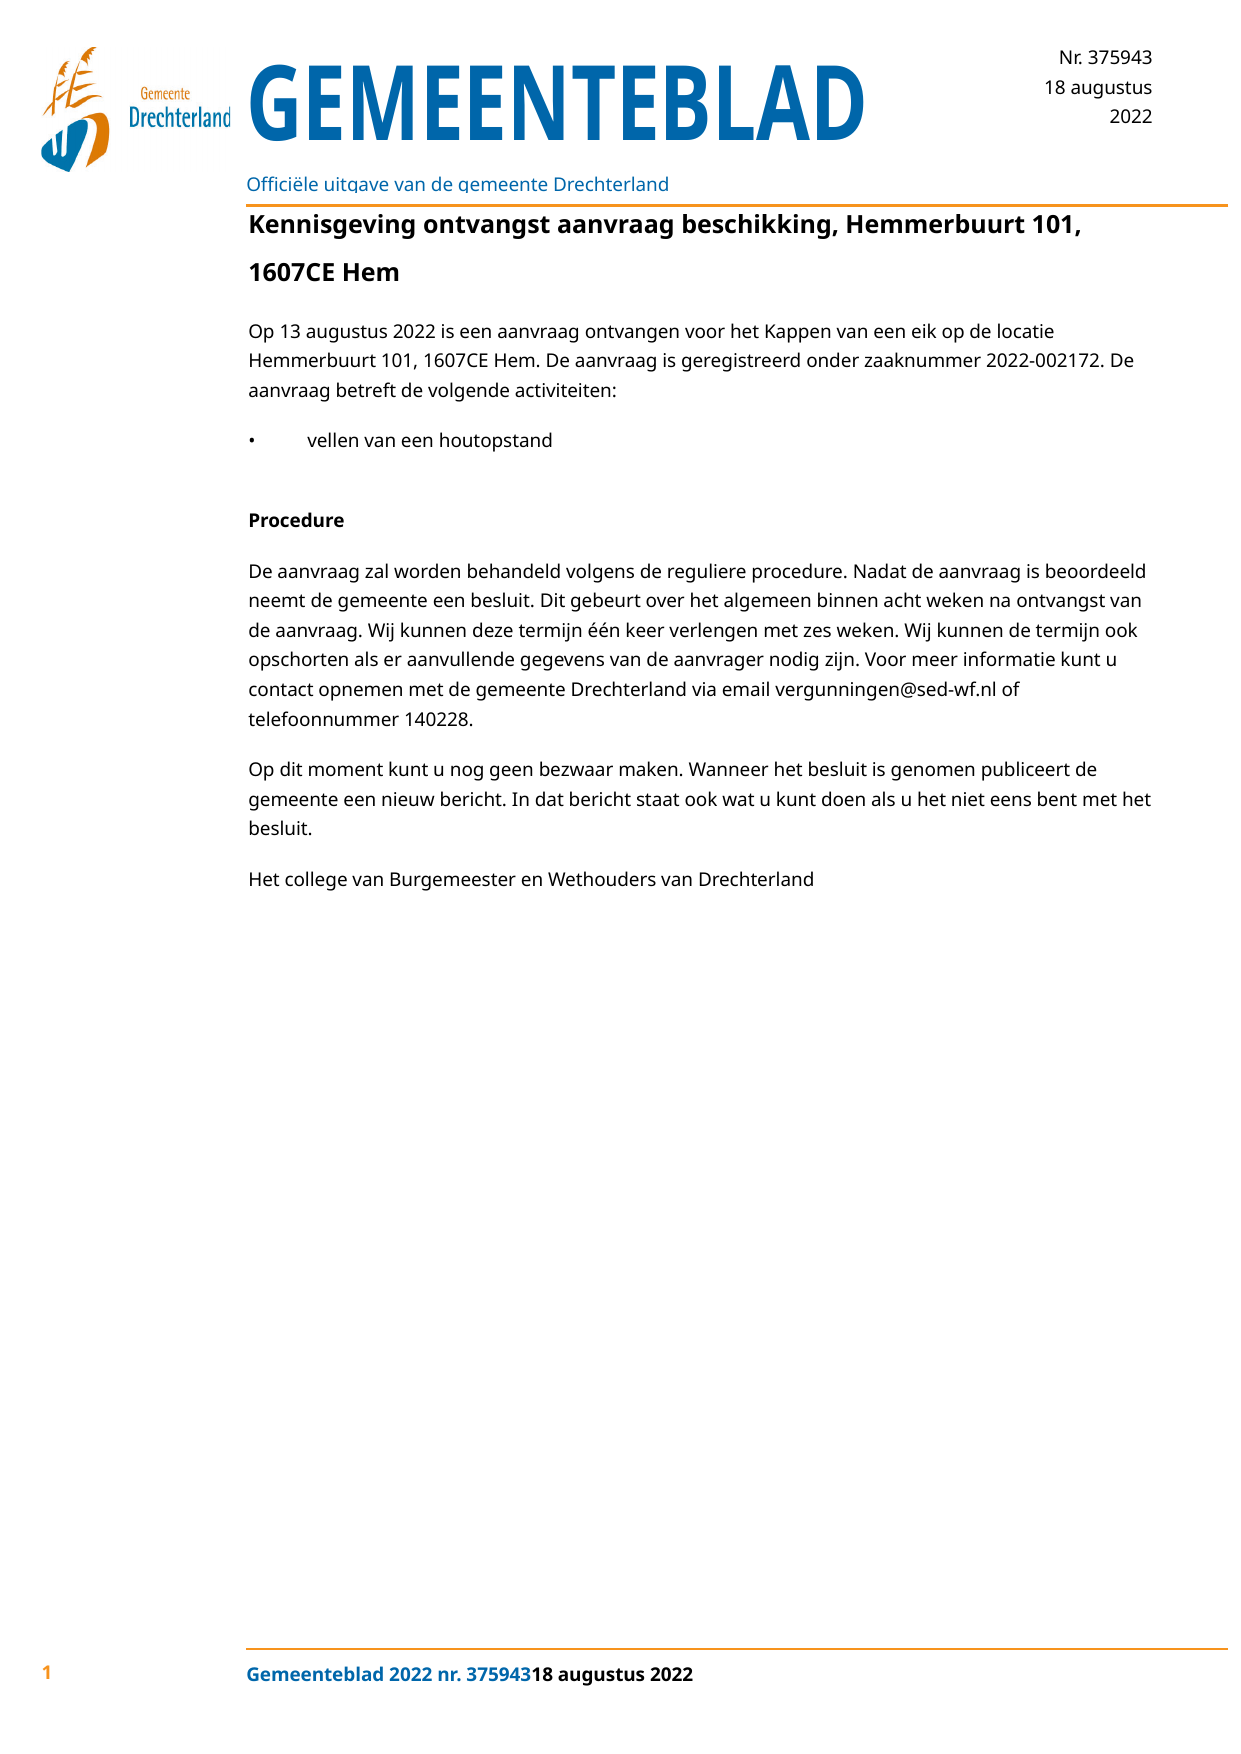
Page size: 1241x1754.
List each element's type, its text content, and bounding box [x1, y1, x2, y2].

text De aanvraag zal worden behandeld volgens de reguliere procedure. Nadat de aanvraag is beoordeeld neemt de gemeente een besluit. Dit gebeurt over het algemeen binnen acht weken na ontvangst van de aanvraag. Wij kunnen deze termijn één keer verlengen met zes weken. Wij kunnen de termijn ook opschorten als er aanvullende gegevens van de aanvrager nodig zijn. Voor meer informatie kunt u contact opnemen met de gemeente Drechterland via email vergunningen@sed-wf.nl of telefoonnummer 140228. [248, 558, 1152, 732]
picture [41, 158, 64, 172]
list vellen van een houtopstand [248, 427, 1152, 453]
text Het college van Burgemeester en Wethouders van Drechterland [248, 866, 1152, 892]
picture [41, 47, 231, 172]
text Op 13 augustus 2022 is een aanvraag ontvangen voor het Kappen van een eik op de locatie Hemmerbuurt 101, 1607CE Hem. De aanvraag is geregistreerd onder zaaknummer 2022-002172. De aanvraag betreft de volgende activiteiten: [248, 318, 1152, 403]
text Kennisgeving ontvangst aanvraag beschikking, Hemmerbuurt 101, 1607CE Hem [248, 207, 1152, 288]
text Op dit moment kunt u nog geen bezwaar maken. Wanneer het besluit is genomen publiceert de gemeente een nieuw bericht. In dat bericht staat ook wat u kunt doen als u het niet eens bent met het besluit. [248, 756, 1152, 841]
picture [226, 115, 231, 124]
text Procedure [248, 507, 1152, 533]
